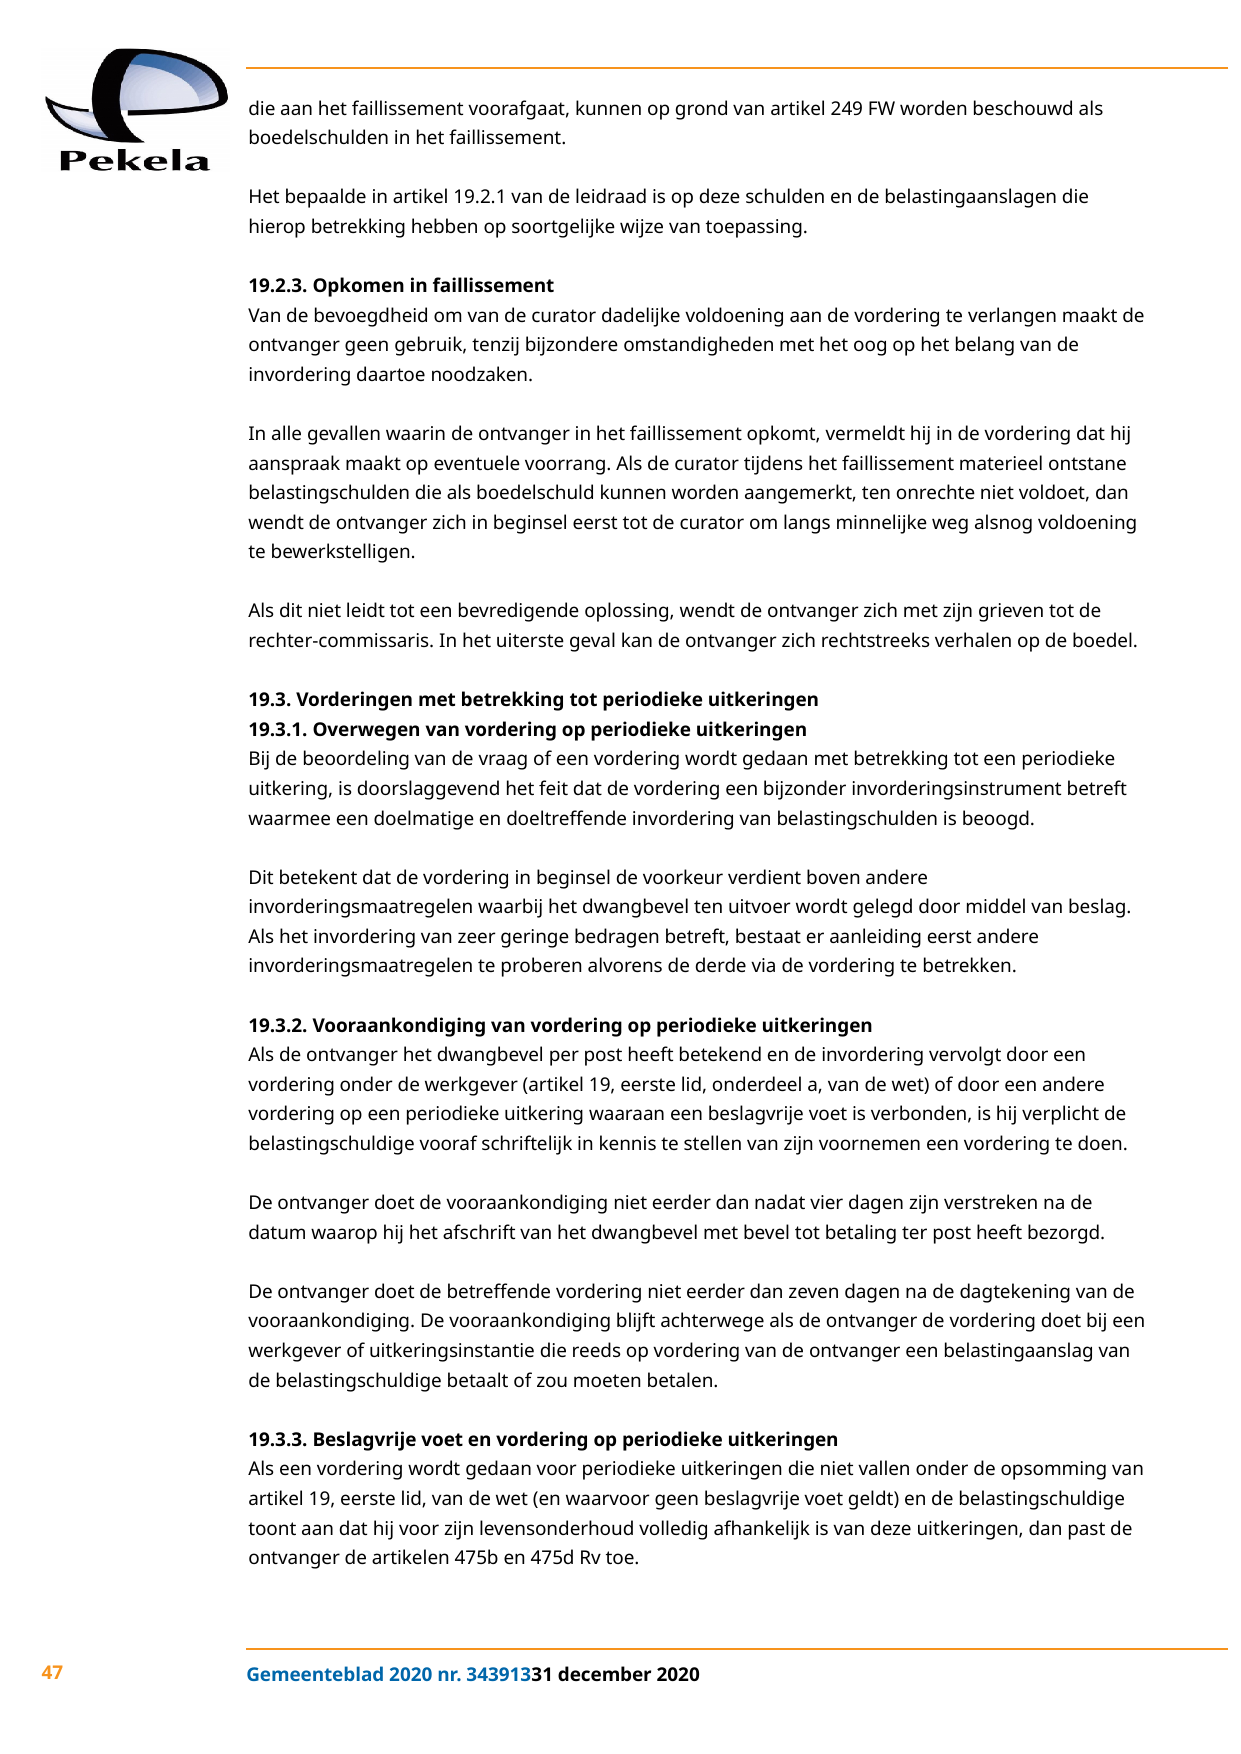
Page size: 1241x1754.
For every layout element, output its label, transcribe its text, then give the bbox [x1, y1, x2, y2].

text De ontvanger doet de betreffende vordering niet eerder dan zeven dagen na de dagtekening van de vooraankondiging. De vooraankondiging blijft achterwege als de ontvanger de vordering doet bij een werkgever of uitkeringsinstantie die reeds op vordering van de ontvanger een belastingaanslag van de belastingschuldige betaalt of zou moeten betalen. [248, 1278, 1152, 1393]
text Van de bevoegdheid om van de curator dadelijke voldoening aan de vordering te verlangen maakt de ontvanger geen gebruik, tenzij bijzondere omstandigheden met het oog op het belang van de invordering daartoe noodzaken. [248, 302, 1152, 387]
text 19.3.2. Vooraankondiging van vordering op periodieke uitkeringen [248, 1012, 1152, 1038]
text 19.2.3. Opkomen in faillissement [248, 272, 1152, 298]
text Bij de beoordeling van de vraag of een vordering wordt gedaan met betrekking tot een periodieke uitkering, is doorslaggevend het feit dat de vordering een bijzonder invorderingsinstrument betreft waarmee een doelmatige en doeltreffende invordering van belastingschulden is beoogd. [248, 746, 1152, 831]
picture [41, 47, 231, 172]
text 19.3.1. Overwegen van vordering op periodieke uitkeringen [248, 716, 1152, 742]
text De ontvanger doet de vooraankondiging niet eerder dan nadat vier dagen zijn verstreken na de datum waarop hij het afschrift van het dwangbevel met bevel tot betaling ter post heeft bezorgd. [248, 1189, 1152, 1245]
text Het bepaalde in artikel 19.2.1 van de leidraad is op deze schulden en de belastingaanslagen die hierop betrekking hebben op soortgelijke wijze van toepassing. [248, 183, 1152, 239]
text In alle gevallen waarin de ontvanger in het faillissement opkomt, vermeldt hij in de vordering dat hij aanspraak maakt op eventuele voorrang. Als de curator tijdens het faillissement materieel ontstane belastingschulden die als boedelschuld kunnen worden aangemerkt, ten onrechte niet voldoet, dan wendt de ontvanger zich in beginsel eerst tot de curator om langs minnelijke weg alsnog voldoening te bewerkstelligen. [248, 420, 1152, 564]
text Als een vordering wordt gedaan voor periodieke uitkeringen die niet vallen onder de opsomming van artikel 19, eerste lid, van de wet (en waarvoor geen beslagvrije voet geldt) en de belastingschuldige toont aan dat hij voor zijn levensonderhoud volledig afhankelijk is van deze uitkeringen, dan past de ontvanger de artikelen 475b en 475d Rv toe. [248, 1456, 1152, 1570]
text Als dit niet leidt tot een bevredigende oplossing, wendt de ontvanger zich met zijn grieven tot de rechter-commissaris. In het uiterste geval kan de ontvanger zich rechtstreeks verhalen op de boedel. [248, 598, 1152, 653]
text 19.3.3. Beslagvrije voet en vordering op periodieke uitkeringen [248, 1426, 1152, 1452]
text Als de ontvanger het dwangbevel per post heeft betekend en de invordering vervolgt door een vordering onder de werkgever (artikel 19, eerste lid, onderdeel a, van de wet) of door een andere vordering op een periodieke uitkering waaraan een beslagvrije voet is verbonden, is hij verplicht de belastingschuldige vooraf schriftelijk in kennis te stellen van zijn voornemen een vordering te doen. [248, 1041, 1152, 1156]
text Dit betekent dat de vordering in beginsel de voorkeur verdient boven andere invorderingsmaatregelen waarbij het dwangbevel ten uitvoer wordt gelegd door middel van beslag. Als het invordering van zeer geringe bedragen betreft, bestaat er aanleiding eerst andere invorderingsmaatregelen te proberen alvorens de derde via de vordering te betrekken. [248, 864, 1152, 978]
text 19.3. Vorderingen met betrekking tot periodieke uitkeringen [248, 686, 1152, 712]
text die aan het faillissement voorafgaat, kunnen op grond van artikel 249 FW worden beschouwd als boedelschulden in het faillissement. [248, 95, 1152, 150]
